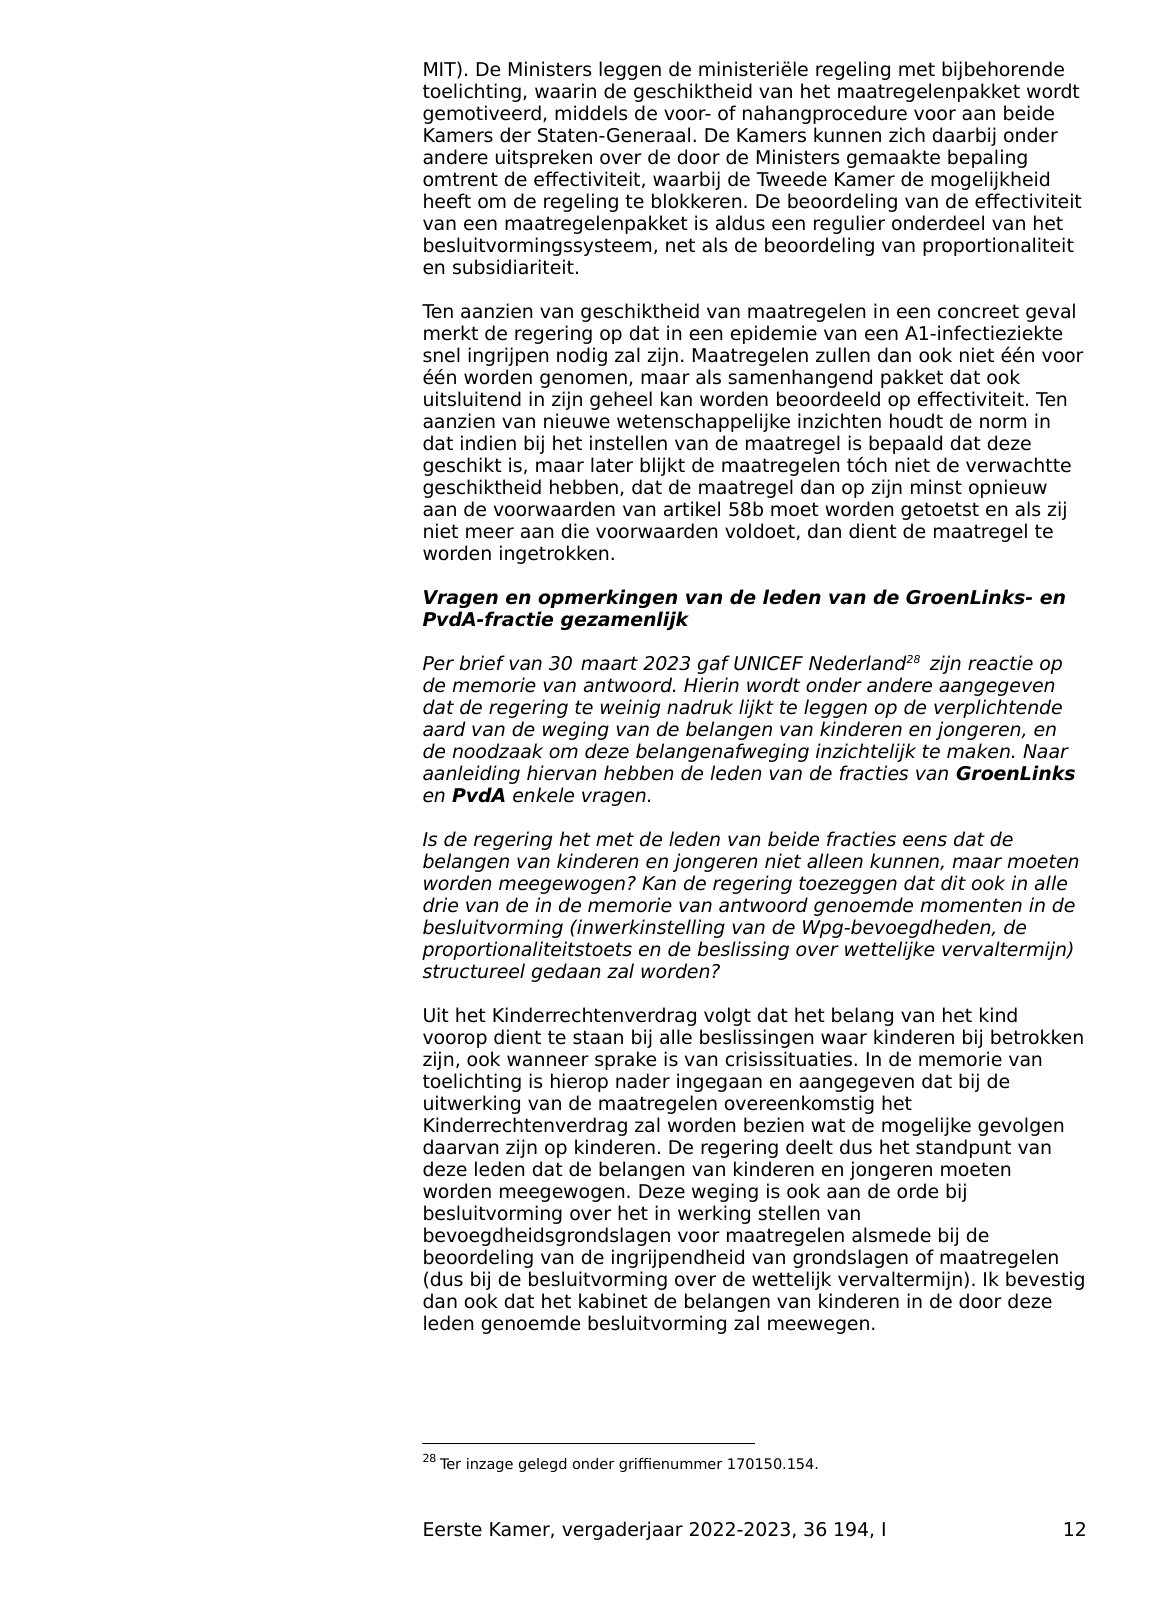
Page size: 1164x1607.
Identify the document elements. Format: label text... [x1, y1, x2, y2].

text Is de regering het met de leden van beide fracties eens dat de belangen van kinderen en jongeren niet alleen kunnen, maar moeten worden meegewogen? Kan de regering toezeggen dat dit ook in alle drie van de in de memorie van antwoord genoemde momenten in de besluitvorming (inwerkinstelling van de Wpg-bevoegdheden, de proportionaliteitstoets en de beslissing over wettelijke vervaltermijn) structureel gedaan zal worden? [422, 829, 1087, 983]
text Per brief van 30 maart 2023 gaf UNICEF Nederland zijn reactie op de memorie van antwoord. Hierin wordt onder andere aangegeven dat de regering te weinig nadruk lijkt te leggen op de verplichtende aard van de weging van de belangen van kinderen en jongeren, en de noodzaak om deze belangenafweging inzichtelijk te maken. Naar aanleiding hiervan hebben de leden van de fracties van GroenLinks en PvdA enkele vragen. [422, 653, 1087, 807]
text Uit het Kinderrechtenverdrag volgt dat het belang van het kind voorop dient te staan bij alle beslissingen waar kinderen bij betrokken zijn, ook wanneer sprake is van crisissituaties. In de memorie van toelichting is hierop nader ingegaan en aangegeven dat bij de uitwerking van de maatregelen overeenkomstig het Kinderrechtenverdrag zal worden bezien wat de mogelijke gevolgen daarvan zijn op kinderen. De regering deelt dus het standpunt van deze leden dat de belangen van kinderen en jongeren moeten worden meegewogen. Deze weging is ook aan de orde bij besluitvorming over het in werking stellen van bevoegdheidsgrondslagen voor maatregelen alsmede bij de beoordeling van de ingrijpendheid van grondslagen of maatregelen (dus bij de besluitvorming over de wettelijk vervaltermijn). Ik bevestig dan ook dat het kabinet de belangen van kinderen in de door deze leden genoemde besluitvorming zal meewegen. [422, 1005, 1087, 1335]
text Ten aanzien van geschiktheid van maatregelen in een concreet geval merkt de regering op dat in een epidemie van een A1-infectieziekte snel ingrijpen nodig zal zijn. Maatregelen zullen dan ook niet één voor één worden genomen, maar als samenhangend pakket dat ook uitsluitend in zijn geheel kan worden beoordeeld op effectiviteit. Ten aanzien van nieuwe wetenschappelijke inzichten houdt de norm in dat indien bij het instellen van de maatregel is bepaald dat deze geschikt is, maar later blijkt de maatregelen tóch niet de verwachtte geschiktheid hebben, dat de maatregel dan op zijn minst opnieuw aan de voorwaarden van artikel 58b moet worden getoetst en als zij niet meer aan die voorwaarden voldoet, dan dient de maatregel te worden ingetrokken. [422, 301, 1087, 565]
subtitle Vragen en opmerkingen van de leden van de GroenLinks- en PvdA-fractie gezamenlijk [422, 587, 1087, 631]
text MIT). De Ministers leggen de ministeriële regeling met bijbehorende toelichting, waarin de geschiktheid van het maatregelenpakket wordt gemotiveerd, middels de voor- of nahangprocedure voor aan beide Kamers der Staten-Generaal. De Kamers kunnen zich daarbij onder andere uitspreken over de door de Ministers gemaakte bepaling omtrent de effectiviteit, waarbij de Tweede Kamer de mogelijkheid heeft om de regeling te blokkeren. De beoordeling van de effectiviteit van een maatregelenpakket is aldus een regulier onderdeel van het besluitvormingssysteem, net als de beoordeling van proportionaliteit en subsidiariteit. [422, 59, 1087, 279]
text Ter inzage gelegd onder griffienummer 170150.154. [422, 1452, 1087, 1474]
